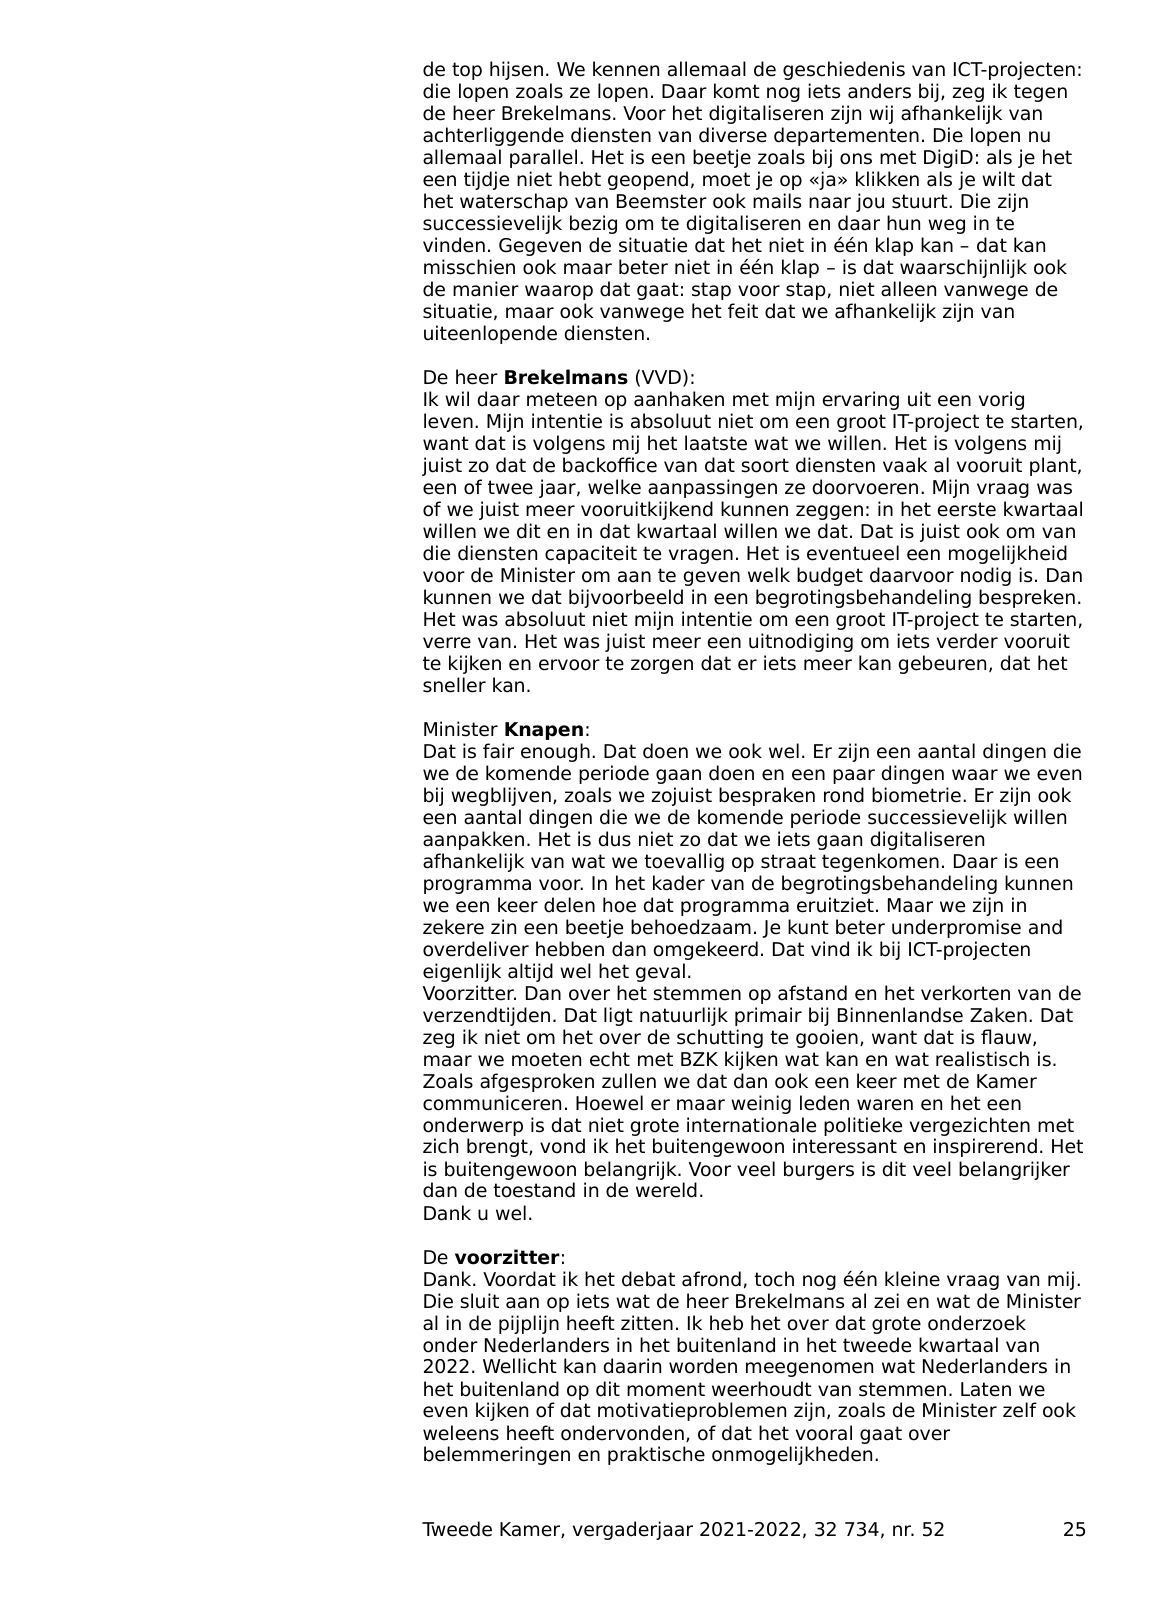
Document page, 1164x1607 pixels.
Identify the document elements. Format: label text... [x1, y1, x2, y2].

text De heer Brekelmans (VVD): [422, 367, 1087, 389]
text De voorzitter: [422, 1247, 1087, 1268]
text Ik wil daar meteen op aanhaken met mijn ervaring uit een vorig leven. Mijn intentie is absoluut niet om een groot IT-project te starten, want dat is volgens mij het laatste wat we willen. Het is volgens mij juist zo dat de backoffice van dat soort diensten vaak al vooruit plant, een of twee jaar, welke aanpassingen ze doorvoeren. Mijn vraag was of we juist meer vooruitkijkend kunnen zeggen: in het eerste kwartaal willen we dit en in dat kwartaal willen we dat. Dat is juist ook om van die diensten capaciteit te vragen. Het is eventueel een mogelijkheid voor de Minister om aan te geven welk budget daarvoor nodig is. Dan kunnen we dat bijvoorbeeld in een begrotingsbehandeling bespreken. Het was absoluut niet mijn intentie om een groot IT-project te starten, verre van. Het was juist meer een uitnodiging om iets verder vooruit te kijken en ervoor te zorgen dat er iets meer kan gebeuren, dat het sneller kan. [422, 389, 1087, 697]
text Dat is fair enough. Dat doen we ook wel. Er zijn een aantal dingen die we de komende periode gaan doen en een paar dingen waar we even bij wegblijven, zoals we zojuist bespraken rond biometrie. Er zijn ook een aantal dingen die we de komende periode successievelijk willen aanpakken. Het is dus niet zo dat we iets gaan digitaliseren afhankelijk van wat we toevallig op straat tegenkomen. Daar is een programma voor. In het kader van de begrotingsbehandeling kunnen we een keer delen hoe dat programma eruitziet. Maar we zijn in zekere zin een beetje behoedzaam. Je kunt beter underpromise and overdeliver hebben dan omgekeerd. Dat vind ik bij ICT-projecten eigenlijk altijd wel het geval. [422, 741, 1087, 983]
text Dank u wel. [422, 1202, 1087, 1224]
text Voorzitter. Dan over het stemmen op afstand en het verkorten van de verzendtijden. Dat ligt natuurlijk primair bij Binnenlandse Zaken. Dat zeg ik niet om het over de schutting te gooien, want dat is flauw, maar we moeten echt met BZK kijken wat kan en wat realistisch is. Zoals afgesproken zullen we dat dan ook een keer met de Kamer communiceren. Hoewel er maar weinig leden waren en het een onderwerp is dat niet grote internationale politieke vergezichten met zich brengt, vond ik het buitengewoon interessant en inspirerend. Het is buitengewoon belangrijk. Voor veel burgers is dit veel belangrijker dan de toestand in de wereld. [422, 983, 1087, 1202]
text de top hijsen. We kennen allemaal de geschiedenis van ICT-projecten: die lopen zoals ze lopen. Daar komt nog iets anders bij, zeg ik tegen de heer Brekelmans. Voor het digitaliseren zijn wij afhankelijk van achterliggende diensten van diverse departementen. Die lopen nu allemaal parallel. Het is een beetje zoals bij ons met DigiD: als je het een tijdje niet hebt geopend, moet je op «ja» klikken als je wilt dat het waterschap van Beemster ook mails naar jou stuurt. Die zijn successievelijk bezig om te digitaliseren en daar hun weg in te vinden. Gegeven de situatie dat het niet in één klap kan – dat kan misschien ook maar beter niet in één klap – is dat waarschijnlijk ook de manier waarop dat gaat: stap voor stap, niet alleen vanwege de situatie, maar ook vanwege het feit dat we afhankelijk zijn van uiteenlopende diensten. [422, 59, 1087, 345]
text Dank. Voordat ik het debat afrond, toch nog één kleine vraag van mij. Die sluit aan op iets wat de heer Brekelmans al zei en wat de Minister al in de pijplijn heeft zitten. Ik heb het over dat grote onderzoek onder Nederlanders in het buitenland in het tweede kwartaal van 2022. Wellicht kan daarin worden meegenomen wat Nederlanders in het buitenland op dit moment weerhoudt van stemmen. Laten we even kijken of dat motivatieproblemen zijn, zoals de Minister zelf ook weleens heeft ondervonden, of dat het vooral gaat over belemmeringen en praktische onmogelijkheden. [422, 1268, 1087, 1466]
text Minister Knapen: [422, 719, 1087, 741]
